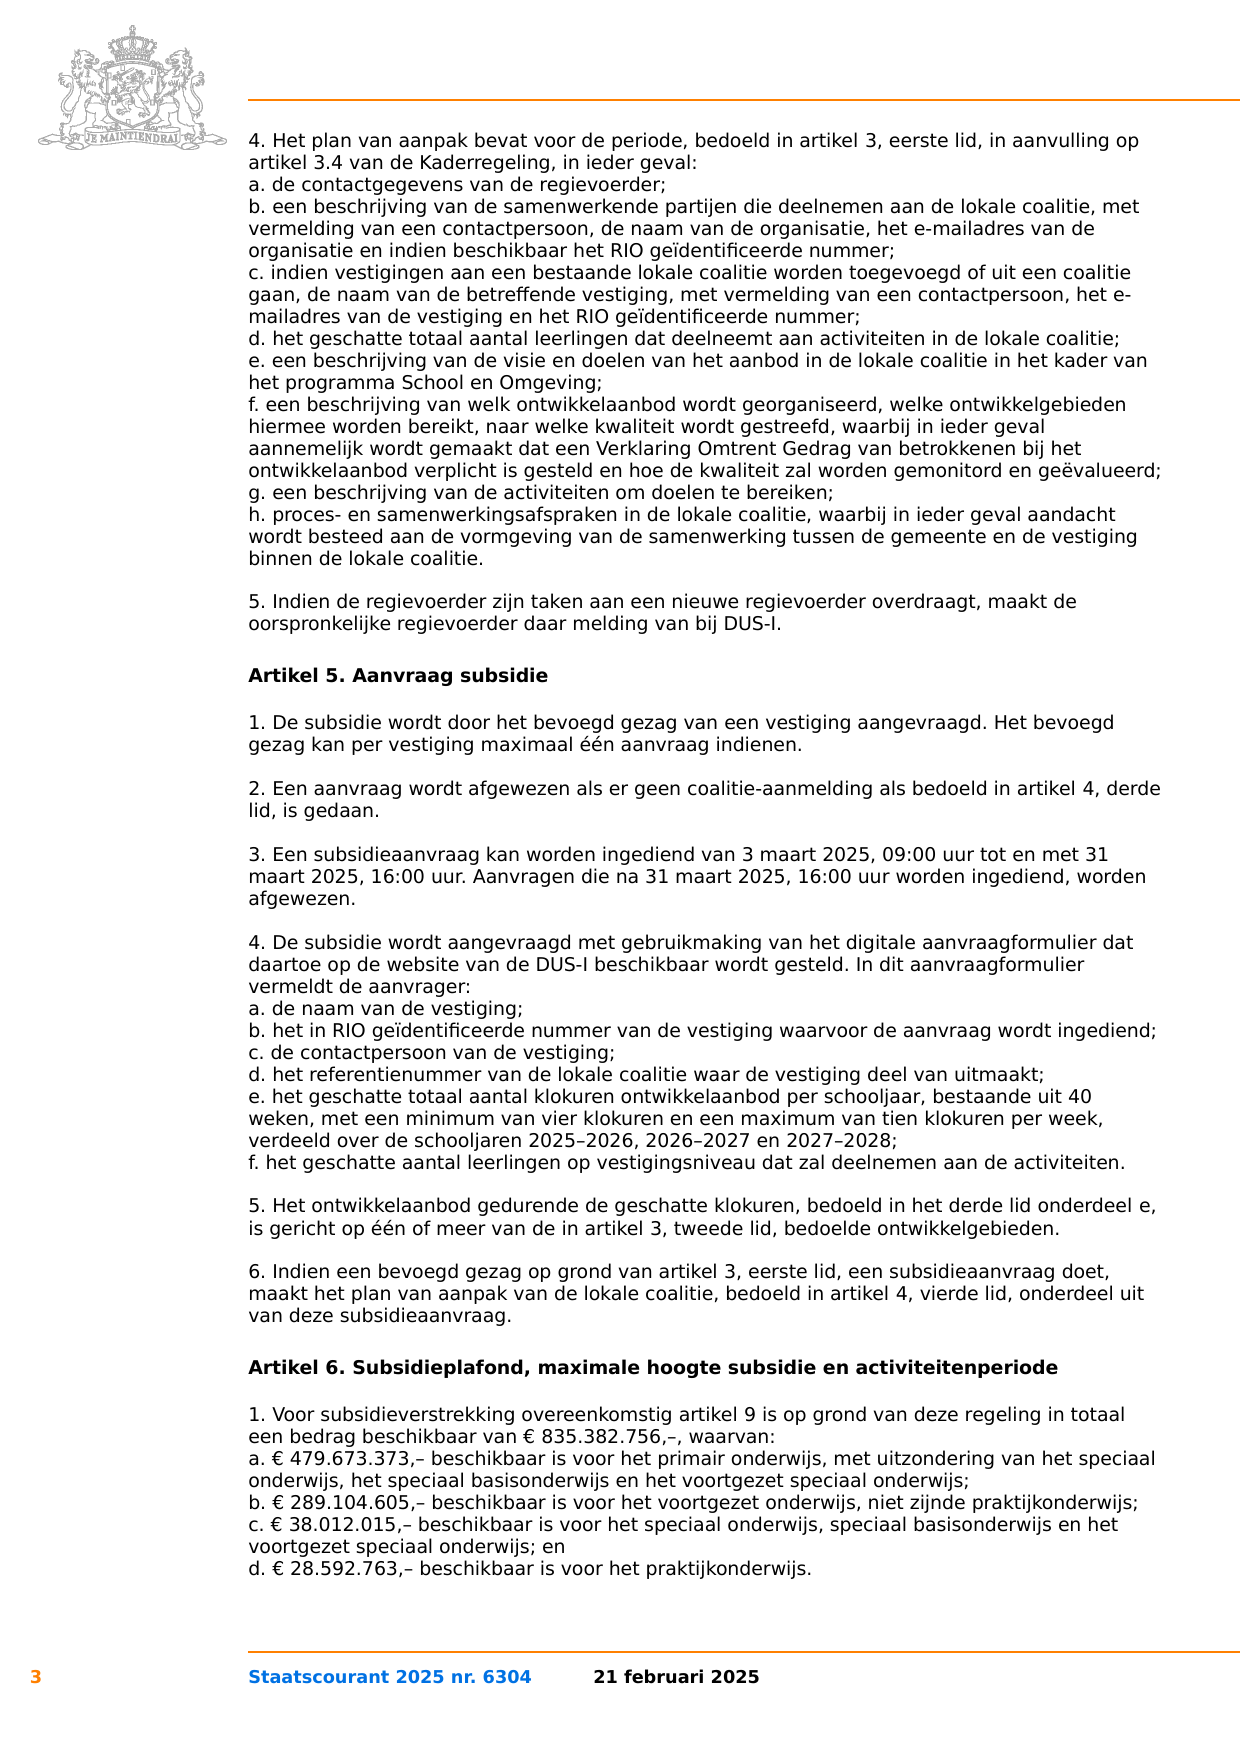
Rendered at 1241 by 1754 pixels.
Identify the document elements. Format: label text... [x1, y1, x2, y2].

text f. het geschatte aantal leerlingen op vestigingsniveau dat zal deelnemen aan de activiteiten. [248, 1152, 1163, 1173]
text 3. Een subsidieaanvraag kan worden ingediend van 3 maart 2025, 09:00 uur tot en met 31 maart 2025, 16:00 uur. Aanvragen die na 31 maart 2025, 16:00 uur worden ingediend, worden afgewezen. [248, 844, 1163, 910]
text e. een beschrijving van de visie en doelen van het aanbod in de lokale coalitie in het kader van het programma School en Omgeving; [248, 350, 1163, 394]
subtitle Artikel 5. Aanvraag subsidie [248, 665, 1163, 687]
text a. de naam van de vestiging; [248, 998, 1163, 1020]
text c. indien vestigingen aan een bestaande lokale coalitie worden toegevoegd of uit een coalitie gaan, de naam van de betreffende vestiging, met vermelding van een contactpersoon, het e-mailadres van de vestiging en het RIO geïdentificeerde nummer; [248, 262, 1163, 328]
text 5. Indien de regievoerder zijn taken aan een nieuwe regievoerder overdraagt, maakt de oorspronkelijke regievoerder daar melding van bij DUS-I. [248, 591, 1163, 635]
text 4. Het plan van aanpak bevat voor de periode, bedoeld in artikel 3, eerste lid, in aanvulling op artikel 3.4 van de Kaderregeling, in ieder geval: [248, 130, 1163, 174]
text b. een beschrijving van de samenwerkende partijen die deelnemen aan de lokale coalitie, met vermelding van een contactpersoon, de naam van de organisatie, het e-mailadres van de organisatie en indien beschikbaar het RIO geïdentificeerde nummer; [248, 196, 1163, 262]
text c. de contactpersoon van de vestiging; [248, 1042, 1163, 1064]
text d. het geschatte totaal aantal leerlingen dat deelneemt aan activiteiten in de lokale coalitie; [248, 328, 1163, 350]
text a. de contactgegevens van de regievoerder; [248, 174, 1163, 196]
text 5. Het ontwikkelaanbod gedurende de geschatte klokuren, bedoeld in het derde lid onderdeel e, is gericht op één of meer van de in artikel 3, tweede lid, bedoelde ontwikkelgebieden. [248, 1195, 1163, 1239]
picture [38, 25, 227, 150]
text f. een beschrijving van welk ontwikkelaanbod wordt georganiseerd, welke ontwikkelgebieden hiermee worden bereikt, naar welke kwaliteit wordt gestreefd, waarbij in ieder geval aannemelijk wordt gemaakt dat een Verklaring Omtrent Gedrag van betrokkenen bij het ontwikkelaanbod verplicht is gesteld en hoe de kwaliteit zal worden gemonitord en geëvalueerd; [248, 394, 1163, 482]
text 1. De subsidie wordt door het bevoegd gezag van een vestiging aangevraagd. Het bevoegd gezag kan per vestiging maximaal één aanvraag indienen. [248, 712, 1163, 756]
text e. het geschatte totaal aantal klokuren ontwikkelaanbod per schooljaar, bestaande uit 40 weken, met een minimum van vier klokuren en een maximum van tien klokuren per week, verdeeld over de schooljaren 2025–2026, 2026–2027 en 2027–2028; [248, 1086, 1163, 1152]
text 2. Een aanvraag wordt afgewezen als er geen coalitie-aanmelding als bedoeld in artikel 4, derde lid, is gedaan. [248, 778, 1163, 822]
text b. het in RIO geïdentificeerde nummer van de vestiging waarvoor de aanvraag wordt ingediend; [248, 1020, 1163, 1042]
text h. proces- en samenwerkingsafspraken in de lokale coalitie, waarbij in ieder geval aandacht wordt besteed aan de vormgeving van de samenwerking tussen de gemeente en de vestiging binnen de lokale coalitie. [248, 503, 1163, 569]
text 6. Indien een bevoegd gezag op grond van artikel 3, eerste lid, een subsidieaanvraag doet, maakt het plan van aanpak van de lokale coalitie, bedoeld in artikel 4, vierde lid, onderdeel uit van deze subsidieaanvraag. [248, 1261, 1163, 1327]
text a. € 479.673.373,– beschikbaar is voor het primair onderwijs, met uitzondering van het speciaal onderwijs, het speciaal basisonderwijs en het voortgezet speciaal onderwijs; [248, 1448, 1163, 1492]
text b. € 289.104.605,– beschikbaar is voor het voortgezet onderwijs, niet zijnde praktijkonderwijs; [248, 1492, 1163, 1514]
text 1. Voor subsidieverstrekking overeenkomstig artikel 9 is op grond van deze regeling in totaal een bedrag beschikbaar van € 835.382.756,–, waarvan: [248, 1404, 1163, 1448]
text g. een beschrijving van de activiteiten om doelen te bereiken; [248, 482, 1163, 503]
subtitle Artikel 6. Subsidieplafond, maximale hoogte subsidie en activiteitenperiode [248, 1357, 1163, 1379]
text d. € 28.592.763,– beschikbaar is voor het praktijkonderwijs. [248, 1558, 1163, 1580]
text 4. De subsidie wordt aangevraagd met gebruikmaking van het digitale aanvraagformulier dat daartoe op de website van de DUS-I beschikbaar wordt gesteld. In dit aanvraagformulier vermeldt de aanvrager: [248, 932, 1163, 998]
text c. € 38.012.015,– beschikbaar is voor het speciaal onderwijs, speciaal basisonderwijs en het voortgezet speciaal onderwijs; en [248, 1514, 1163, 1558]
text d. het referentienummer van de lokale coalitie waar de vestiging deel van uitmaakt; [248, 1064, 1163, 1086]
